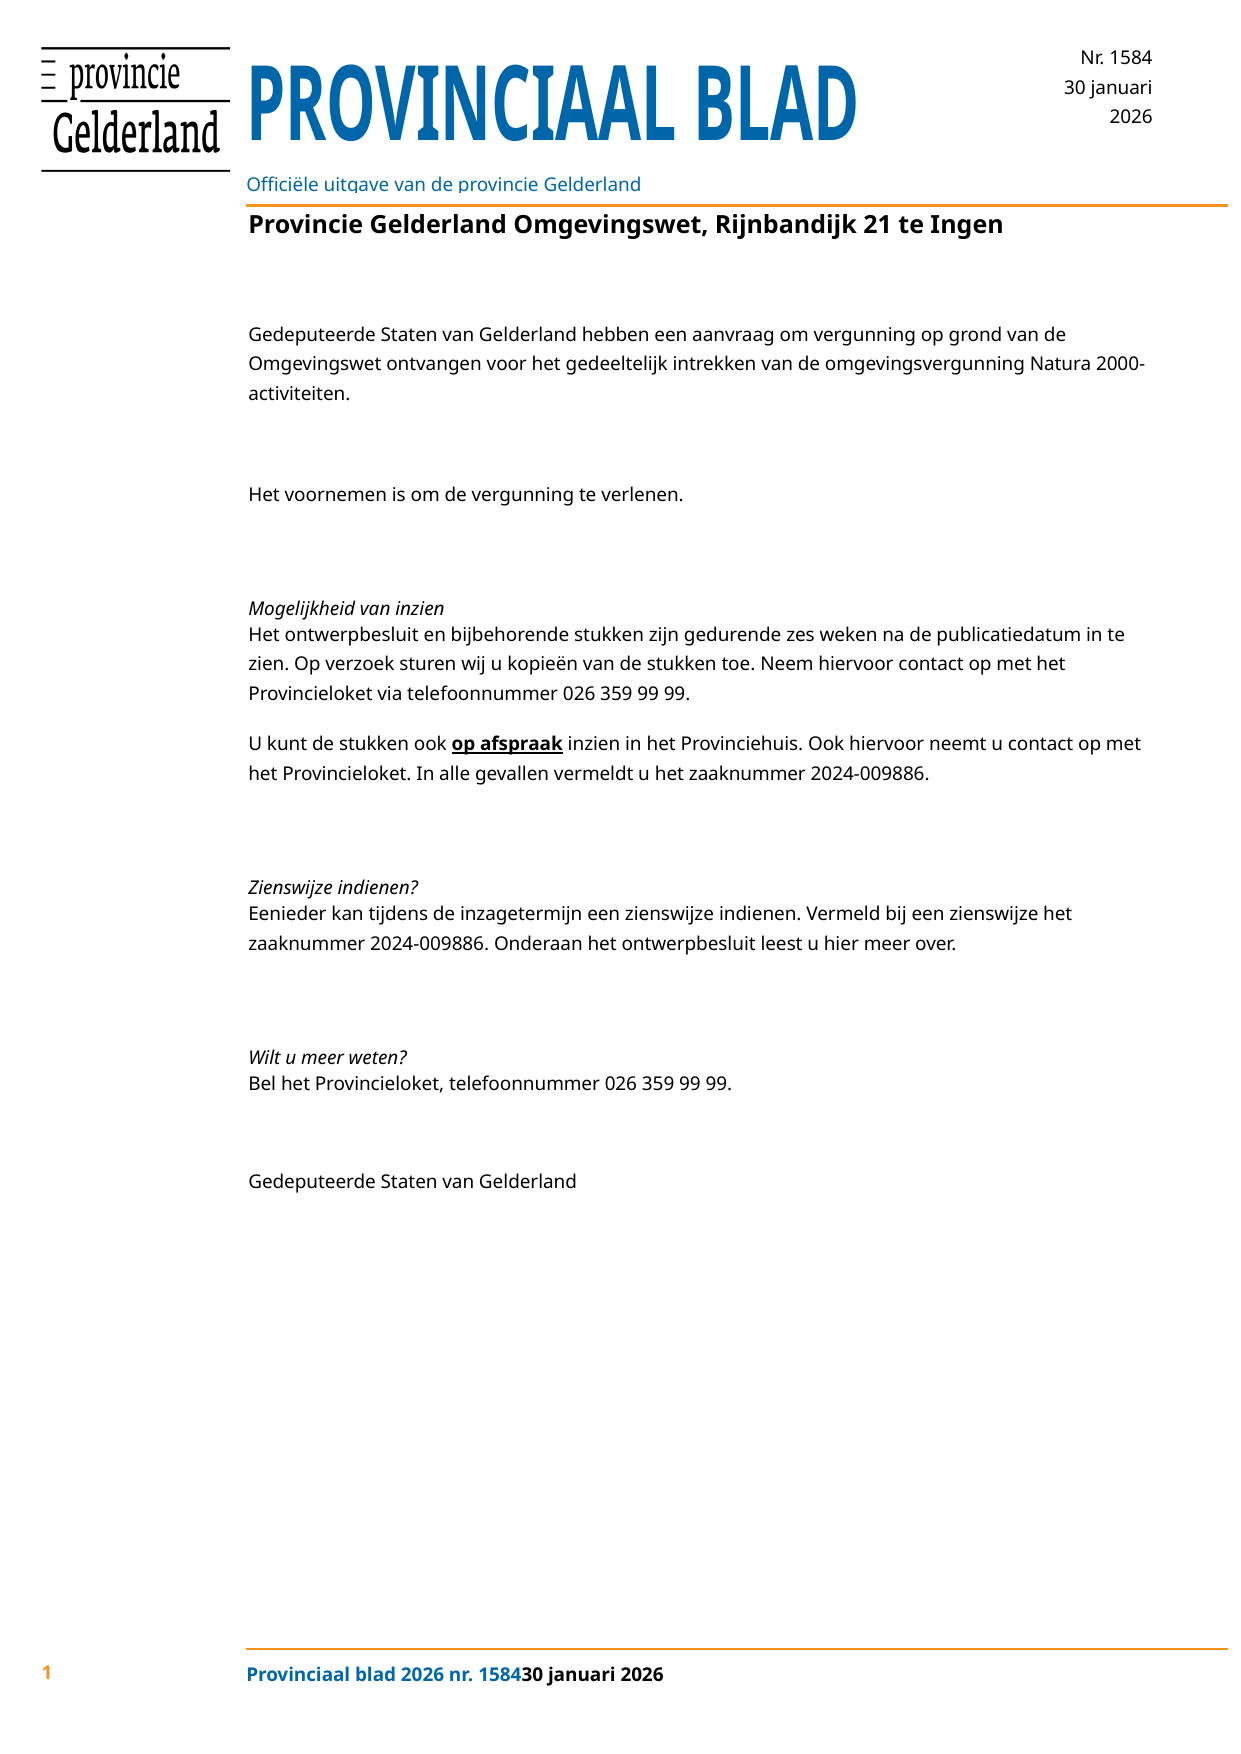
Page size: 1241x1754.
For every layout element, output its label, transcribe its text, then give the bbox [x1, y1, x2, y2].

text Mogelijkheid van inzien [248, 595, 1152, 621]
text Gedeputeerde Staten van Gelderland hebben een aanvraag om vergunning op grond van de Omgevingswet ontvangen voor het gedeeltelijk intrekken van de omgevingsvergunning Natura 2000-activiteiten. [248, 321, 1152, 406]
text Het voornemen is om de vergunning te verlenen. [248, 481, 1152, 506]
text Eenieder kan tijdens de inzagetermijn een zienswijze indienen. Vermeld bij een zienswijze het zaaknummer 2024-009886. Onderaan het ontwerpbesluit leest u hier meer over. [248, 900, 1152, 955]
text Provincie Gelderland Omgevingswet, Rijnbandijk 21 te Ingen [248, 207, 1152, 241]
text Het ontwerpbesluit en bijbehorende stukken zijn gedurende zes weken na de publicatiedatum in te zien. Op verzoek sturen wij u kopieën van de stukken toe. Neem hiervoor contact op met het Provincieloket via telefoonnummer 026 359 99 99. [248, 621, 1152, 706]
text Zienswijze indienen? [248, 874, 1152, 900]
picture [41, 47, 231, 172]
text Bel het Provincieloket, telefoonnummer 026 359 99 99. [248, 1070, 1152, 1096]
text Wilt u meer weten? [248, 1044, 1152, 1070]
text Gedeputeerde Staten van Gelderland [248, 1168, 1152, 1194]
text U kunt de stukken ook op afspraak inzien in het Provinciehuis. Ook hiervoor neemt u contact op met het Provincieloket. In alle gevallen vermeldt u het zaaknummer 2024-009886. [248, 730, 1152, 786]
